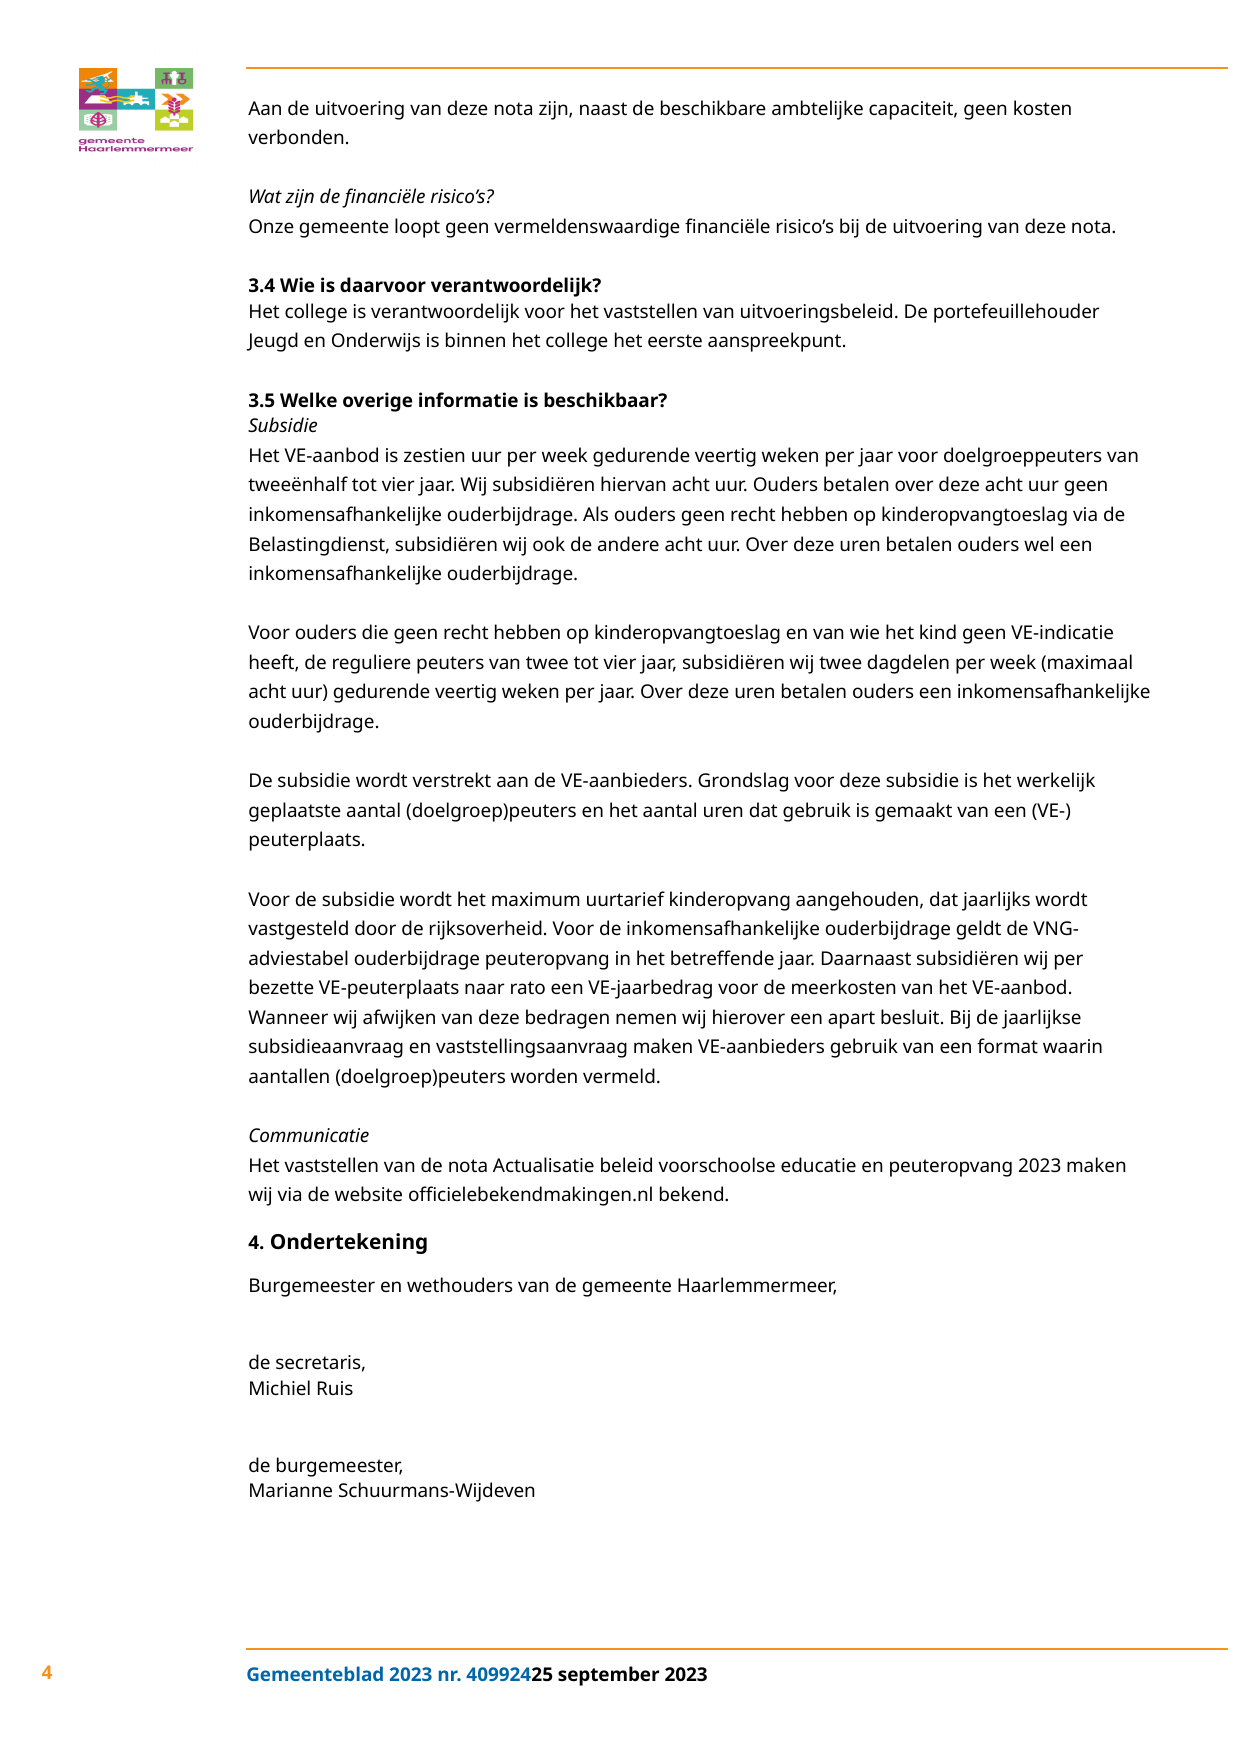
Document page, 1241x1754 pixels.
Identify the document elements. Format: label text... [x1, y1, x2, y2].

text 4. Ondertekening [248, 1227, 1152, 1256]
text Subsidie [248, 412, 1152, 438]
text Het VE-aanbod is zestien uur per week gedurende veertig weken per jaar voor doelgroeppeuters van tweeënhalf tot vier jaar. Wij subsidiëren hiervan acht uur. Ouders betalen over deze acht uur geen inkomensafhankelijke ouderbijdrage. Als ouders geen recht hebben op kinderopvangtoeslag via de Belastingdienst, subsidiëren wij ook de andere acht uur. Over deze uren betalen ouders wel een inkomensafhankelijke ouderbijdrage. [248, 442, 1152, 586]
text Michiel Ruis [248, 1375, 1152, 1400]
text Wat zijn de financiële risico’s? [248, 183, 1152, 209]
text De subsidie wordt verstrekt aan de VE-aanbieders. Grondslag voor deze subsidie is het werkelijk geplaatste aantal (doelgroep)peuters en het aantal uren dat gebruik is gemaakt van een (VE-) peuterplaats. [248, 767, 1152, 852]
text de burgemeester, [248, 1452, 1152, 1478]
text 3.4 Wie is daarvoor verantwoordelijk? [248, 272, 1152, 298]
text de secretaris, [248, 1349, 1152, 1375]
text Onze gemeente loopt geen vermeldenswaardige financiële risico’s bij de uitvoering van deze nota. [248, 213, 1152, 239]
text Het vaststellen van de nota Actualisatie beleid voorschoolse educatie en peuteropvang 2023 maken wij via de website officielebekendmakingen.nl bekend. [248, 1152, 1152, 1207]
text Aan de uitvoering van deze nota zijn, naast de beschikbare ambtelijke capaciteit, geen kosten verbonden. [248, 95, 1152, 150]
picture [41, 47, 231, 172]
text Voor ouders die geen recht hebben op kinderopvangtoeslag en van wie het kind geen VE-indicatie heeft, de reguliere peuters van twee tot vier jaar, subsidiëren wij twee dagdelen per week (maximaal acht uur) gedurende veertig weken per jaar. Over deze uren betalen ouders een inkomensafhankelijke ouderbijdrage. [248, 619, 1152, 734]
text Voor de subsidie wordt het maximum uurtarief kinderopvang aangehouden, dat jaarlijks wordt vastgesteld door de rijksoverheid. Voor de inkomensafhankelijke ouderbijdrage geldt de VNG-adviestabel ouderbijdrage peuteropvang in het betreffende jaar. Daarnaast subsidiëren wij per bezette VE-peuterplaats naar rato een VE-jaarbedrag voor de meerkosten van het VE-aanbod. Wanneer wij afwijken van deze bedragen nemen wij hierover een apart besluit. Bij de jaarlijkse subsidieaanvraag en vaststellingsaanvraag maken VE-aanbieders gebruik van een format waarin aantallen (doelgroep)peuters worden vermeld. [248, 886, 1152, 1089]
text Het college is verantwoordelijk voor het vaststellen van uitvoeringsbeleid. De portefeuillehouder Jeugd en Onderwijs is binnen het college het eerste aanspreekpunt. [248, 298, 1152, 353]
text 3.5 Welke overige informatie is beschikbaar? [248, 387, 1152, 412]
text Burgemeester en wethouders van de gemeente Haarlemmermeer, [248, 1272, 1152, 1297]
text Marianne Schuurmans-Wijdeven [248, 1478, 1152, 1503]
text Communicatie [248, 1122, 1152, 1148]
